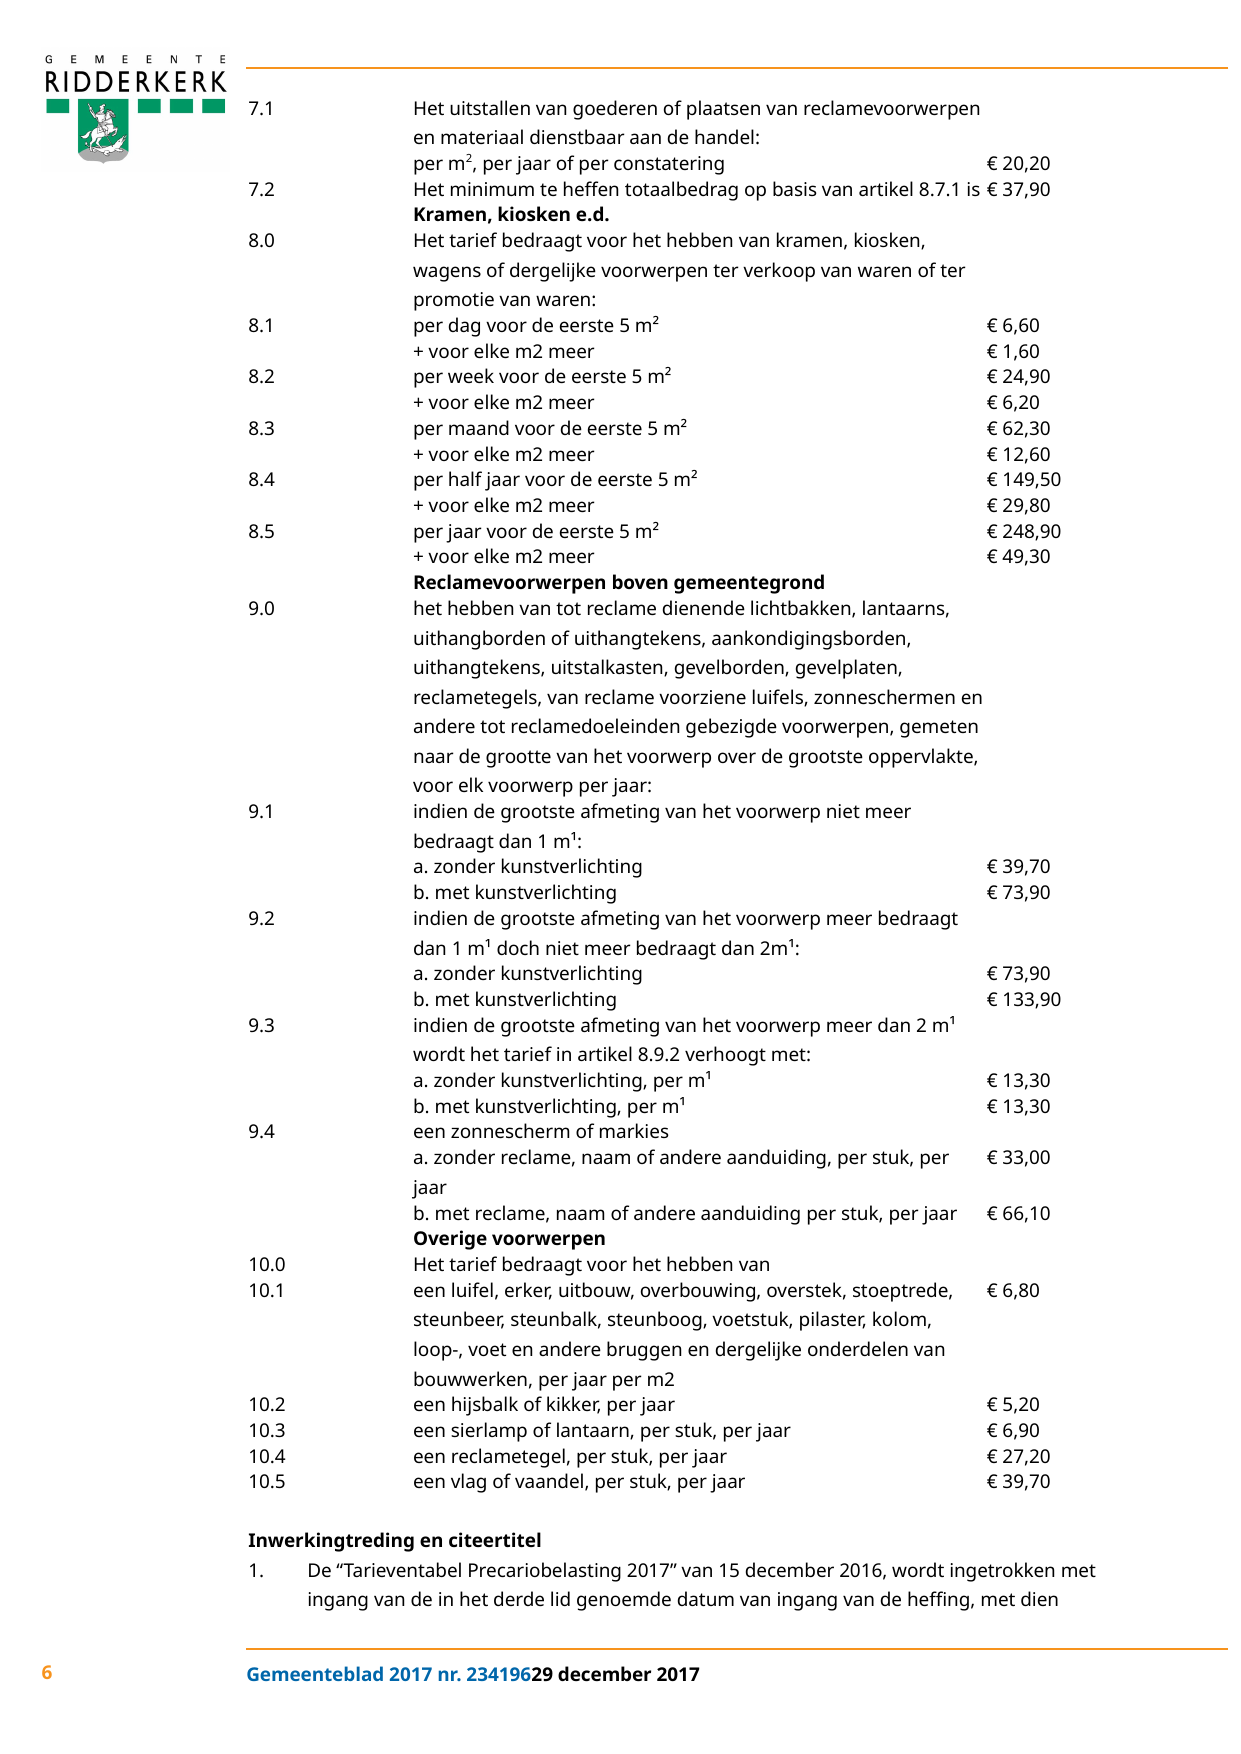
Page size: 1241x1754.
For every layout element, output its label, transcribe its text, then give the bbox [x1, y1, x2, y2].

table_cell b. met kunstverlichting [413, 880, 987, 905]
table_cell [248, 1226, 413, 1251]
table_cell € 133,90 [987, 986, 1152, 1012]
table_cell een sierlamp of lantaarn, per stuk, per jaar [413, 1417, 987, 1443]
table_cell Het tarief bedraagt voor het hebben van [413, 1251, 987, 1277]
table_cell + voor elke m2 meer [413, 441, 987, 467]
table_cell 8.0 [248, 227, 413, 312]
table_cell 8.4 [248, 467, 413, 492]
table_cell € 149,50 [987, 467, 1152, 492]
table_cell [248, 202, 413, 227]
table_cell per maand voor de eerste 5 m² [413, 415, 987, 441]
table_cell + voor elke m2 meer [413, 492, 987, 518]
table_cell € 49,30 [987, 544, 1152, 569]
table_cell [248, 441, 413, 467]
table_cell 8.2 [248, 364, 413, 389]
table_cell € 33,00 [987, 1145, 1152, 1200]
table_cell [987, 1012, 1152, 1067]
table_cell Overige voorwerpen [413, 1226, 987, 1251]
table_cell a. zonder reclame, naam of andere aanduiding, per stuk, per jaar [413, 1145, 987, 1200]
table_cell € 27,20 [987, 1443, 1152, 1469]
table_cell € 13,30 [987, 1093, 1152, 1119]
table_cell een vlag of vaandel, per stuk, per jaar [413, 1469, 987, 1494]
table_cell 9.0 [248, 595, 413, 798]
table_cell € 6,80 [987, 1277, 1152, 1391]
table_cell € 5,20 [987, 1391, 1152, 1417]
table_cell b. met kunstverlichting, per m¹ [413, 1093, 987, 1119]
table_cell [248, 389, 413, 415]
picture [41, 47, 231, 172]
table_cell 8.1 [248, 312, 413, 338]
table_cell + voor elke m2 meer [413, 544, 987, 569]
table_cell 7.1 [248, 95, 413, 150]
table_cell [248, 570, 413, 595]
table_cell indien de grootste afmeting van het voorwerp meer dan 2 m¹ wordt het tarief in artikel 8.9.2 verhoogt met: [413, 1012, 987, 1067]
table_cell 7.2 [248, 176, 413, 202]
table_cell € 20,20 [987, 150, 1152, 176]
table_cell per half jaar voor de eerste 5 m² [413, 467, 987, 492]
table_cell 9.1 [248, 799, 413, 854]
table_cell per m2, per jaar of per constatering [413, 150, 987, 176]
table_cell [987, 95, 1152, 150]
table_cell [248, 961, 413, 986]
table_cell € 24,90 [987, 364, 1152, 389]
table_cell € 73,90 [987, 880, 1152, 905]
table_cell [987, 570, 1152, 595]
table_cell € 12,60 [987, 441, 1152, 467]
table_cell € 73,90 [987, 961, 1152, 986]
table_cell [987, 799, 1152, 854]
table_cell een zonnescherm of markies [413, 1119, 987, 1144]
table_cell € 13,30 [987, 1067, 1152, 1093]
table_cell indien de grootste afmeting van het voorwerp niet meer bedraagt dan 1 m¹: [413, 799, 987, 854]
table_cell a. zonder kunstverlichting [413, 854, 987, 879]
table_cell € 248,90 [987, 518, 1152, 544]
table_cell [248, 1200, 413, 1226]
table_cell per jaar voor de eerste 5 m² [413, 518, 987, 544]
table_cell + voor elke m2 meer [413, 338, 987, 364]
table_cell [248, 1145, 413, 1200]
table_cell [987, 227, 1152, 312]
table_cell indien de grootste afmeting van het voorwerp meer bedraagt dan 1 m¹ doch niet meer bedraagt dan 2m¹: [413, 905, 987, 961]
table_cell a. zonder kunstverlichting, per m¹ [413, 1067, 987, 1093]
table_cell [248, 986, 413, 1012]
table_cell 10.3 [248, 1417, 413, 1443]
table_cell [248, 854, 413, 879]
table_cell Kramen, kiosken e.d. [413, 202, 987, 227]
table_cell 9.4 [248, 1119, 413, 1144]
table_cell een hijsbalk of kikker, per jaar [413, 1391, 987, 1417]
table_cell [987, 1251, 1152, 1277]
table_cell 10.5 [248, 1469, 413, 1494]
table_cell a. zonder kunstverlichting [413, 961, 987, 986]
table_cell [248, 338, 413, 364]
table_cell [987, 595, 1152, 798]
table_cell 10.0 [248, 1251, 413, 1277]
table_cell 8.5 [248, 518, 413, 544]
table_cell + voor elke m2 meer [413, 389, 987, 415]
table_cell Het uitstallen van goederen of plaatsen van reclamevoorwerpen en materiaal dienstbaar aan de handel: [413, 95, 987, 150]
table_cell [987, 1226, 1152, 1251]
table_cell b. met kunstverlichting [413, 986, 987, 1012]
table_cell [987, 202, 1152, 227]
table_cell [987, 1119, 1152, 1144]
table_cell [248, 150, 413, 176]
table_cell € 29,80 [987, 492, 1152, 518]
table_cell € 39,70 [987, 1469, 1152, 1494]
table_cell € 62,30 [987, 415, 1152, 441]
table_cell [248, 880, 413, 905]
table_cell [248, 544, 413, 569]
table_cell 9.2 [248, 905, 413, 961]
table_cell een reclametegel, per stuk, per jaar [413, 1443, 987, 1469]
table_cell Het tarief bedraagt voor het hebben van kramen, kiosken, wagens of dergelijke voorwerpen ter verkoop van waren of ter promotie van waren: [413, 227, 987, 312]
table_cell € 6,60 [987, 312, 1152, 338]
table_cell Reclamevoorwerpen boven gemeentegrond [413, 570, 987, 595]
table_cell [248, 1093, 413, 1119]
text Inwerkingtreding en citeertitel [248, 1527, 1152, 1553]
table_cell 9.3 [248, 1012, 413, 1067]
table_cell 10.1 [248, 1277, 413, 1391]
list De “Tarieventabel Precariobelasting 2017” van 15 december 2016, wordt ingetrokken met ingang van de in het derde lid genoemde datum van ingang van de heffing, met dien [248, 1557, 1152, 1612]
table_cell Het minimum te heffen totaalbedrag op basis van artikel 8.7.1 is [413, 176, 987, 202]
table_cell per week voor de eerste 5 m² [413, 364, 987, 389]
table_cell [248, 1067, 413, 1093]
table_cell per dag voor de eerste 5 m² [413, 312, 987, 338]
table_cell € 6,20 [987, 389, 1152, 415]
table_cell € 6,90 [987, 1417, 1152, 1443]
table_cell 8.3 [248, 415, 413, 441]
table_cell € 66,10 [987, 1200, 1152, 1226]
table_cell [987, 905, 1152, 961]
table_cell het hebben van tot reclame dienende lichtbakken, lantaarns, uithangborden of uithangtekens, aankondigingsborden, uithangtekens, uitstalkasten, gevelborden, gevelplaten, reclametegels, van reclame voorziene luifels, zonneschermen en andere tot reclamedoeleinden gebezigde voorwerpen, gemeten naar de grootte van het voorwerp over de grootste oppervlakte, voor elk voorwerp per jaar: [413, 595, 987, 798]
table_cell € 37,90 [987, 176, 1152, 202]
table_cell 10.2 [248, 1391, 413, 1417]
table_cell 10.4 [248, 1443, 413, 1469]
table_cell [248, 492, 413, 518]
table_cell € 39,70 [987, 854, 1152, 879]
table_cell € 1,60 [987, 338, 1152, 364]
table_cell b. met reclame, naam of andere aanduiding per stuk, per jaar [413, 1200, 987, 1226]
table_cell een luifel, erker, uitbouw, overbouwing, overstek, stoeptrede, steunbeer, steunbalk, steunboog, voetstuk, pilaster, kolom, loop-, voet en andere bruggen en dergelijke onderdelen van bouwwerken, per jaar per m2 [413, 1277, 987, 1391]
